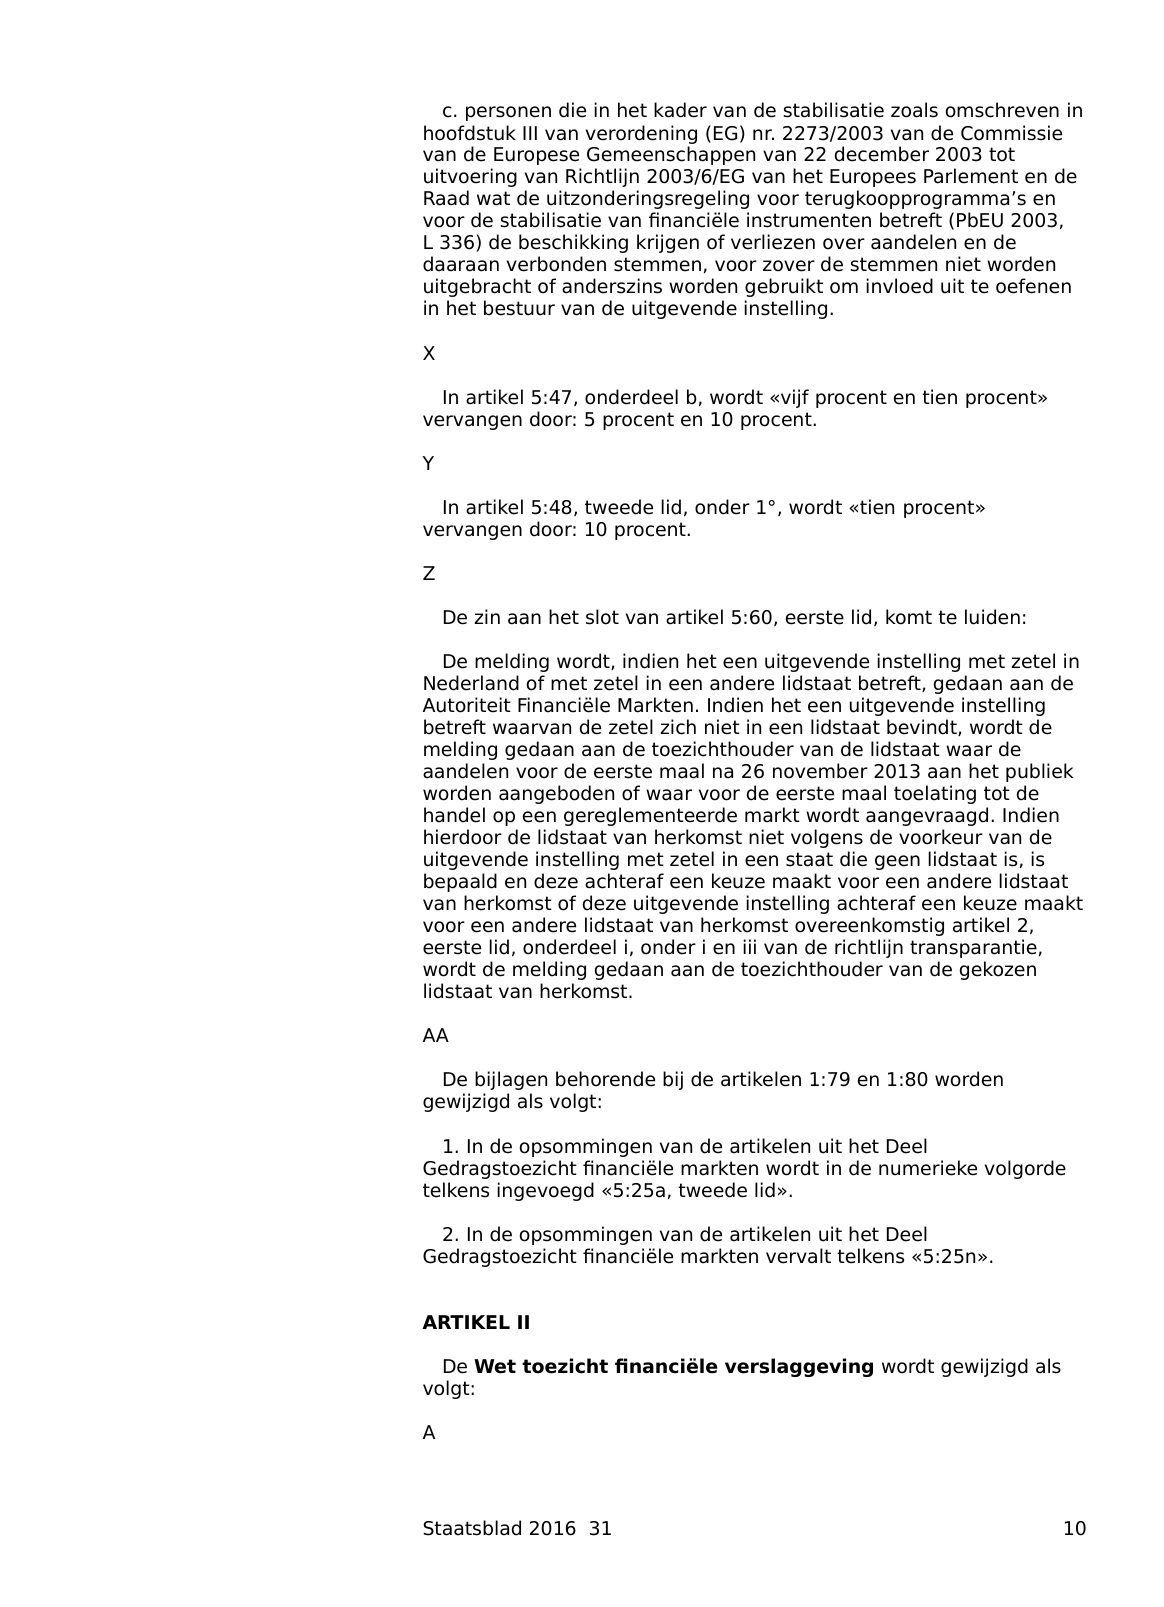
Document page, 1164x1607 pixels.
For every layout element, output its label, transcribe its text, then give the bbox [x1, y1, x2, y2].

text De melding wordt, indien het een uitgevende instelling met zetel in Nederland of met zetel in een andere lidstaat betreft, gedaan aan de Autoriteit Financiële Markten. Indien het een uitgevende instelling betreft waarvan de zetel zich niet in een lidstaat bevindt, wordt de melding gedaan aan de toezichthouder van de lidstaat waar de aandelen voor de eerste maal na 26 november 2013 aan het publiek worden aangeboden of waar voor de eerste maal toelating tot de handel op een gereglementeerde markt wordt aangevraagd. Indien hierdoor de lidstaat van herkomst niet volgens de voorkeur van de uitgevende instelling met zetel in een staat die geen lidstaat is, is bepaald en deze achteraf een keuze maakt voor een andere lidstaat van herkomst of deze uitgevende instelling achteraf een keuze maakt voor een andere lidstaat van herkomst overeenkomstig artikel 2, eerste lid, onderdeel i, onder i en iii van de richtlijn transparantie, wordt de melding gedaan aan de toezichthouder van de gekozen lidstaat van herkomst. [422, 651, 1087, 1003]
text 2. In de opsommingen van de artikelen uit het Deel Gedragstoezicht financiële markten vervalt telkens «5:25n». [422, 1224, 1087, 1268]
text A [422, 1422, 1087, 1444]
text c. personen die in het kader van de stabilisatie zoals omschreven in hoofdstuk III van verordening (EG) nr. 2273/2003 van de Commissie van de Europese Gemeenschappen van 22 december 2003 tot uitvoering van Richtlijn 2003/6/EG van het Europees Parlement en de Raad wat de uitzonderingsregeling voor terugkoopprogramma’s en voor de stabilisatie van financiële instrumenten betreft (PbEU 2003, L 336) de beschikking krijgen of verliezen over aandelen en de daaraan verbonden stemmen, voor zover de stemmen niet worden uitgebracht of anderszins worden gebruikt om invloed uit te oefenen in het bestuur van de uitgevende instelling. [422, 100, 1087, 320]
text AA [422, 1025, 1087, 1047]
subtitle ARTIKEL II [422, 1312, 1087, 1334]
text Y [422, 453, 1087, 475]
text In artikel 5:48, tweede lid, onder 1°, wordt «tien procent» vervangen door: 10 procent. [422, 497, 1087, 541]
text X [422, 342, 1087, 364]
text 1. In de opsommingen van de artikelen uit het Deel Gedragstoezicht financiële markten wordt in de numerieke volgorde telkens ingevoegd «5:25a, tweede lid». [422, 1136, 1087, 1201]
text In artikel 5:47, onderdeel b, wordt «vijf procent en tien procent» vervangen door: 5 procent en 10 procent. [422, 387, 1087, 431]
text De Wet toezicht financiële verslaggeving wordt gewijzigd als volgt: [422, 1356, 1087, 1400]
text De bijlagen behorende bij de artikelen 1:79 en 1:80 worden gewijzigd als volgt: [422, 1069, 1087, 1113]
text Z [422, 563, 1087, 585]
text De zin aan het slot van artikel 5:60, eerste lid, komt te luiden: [422, 607, 1087, 629]
